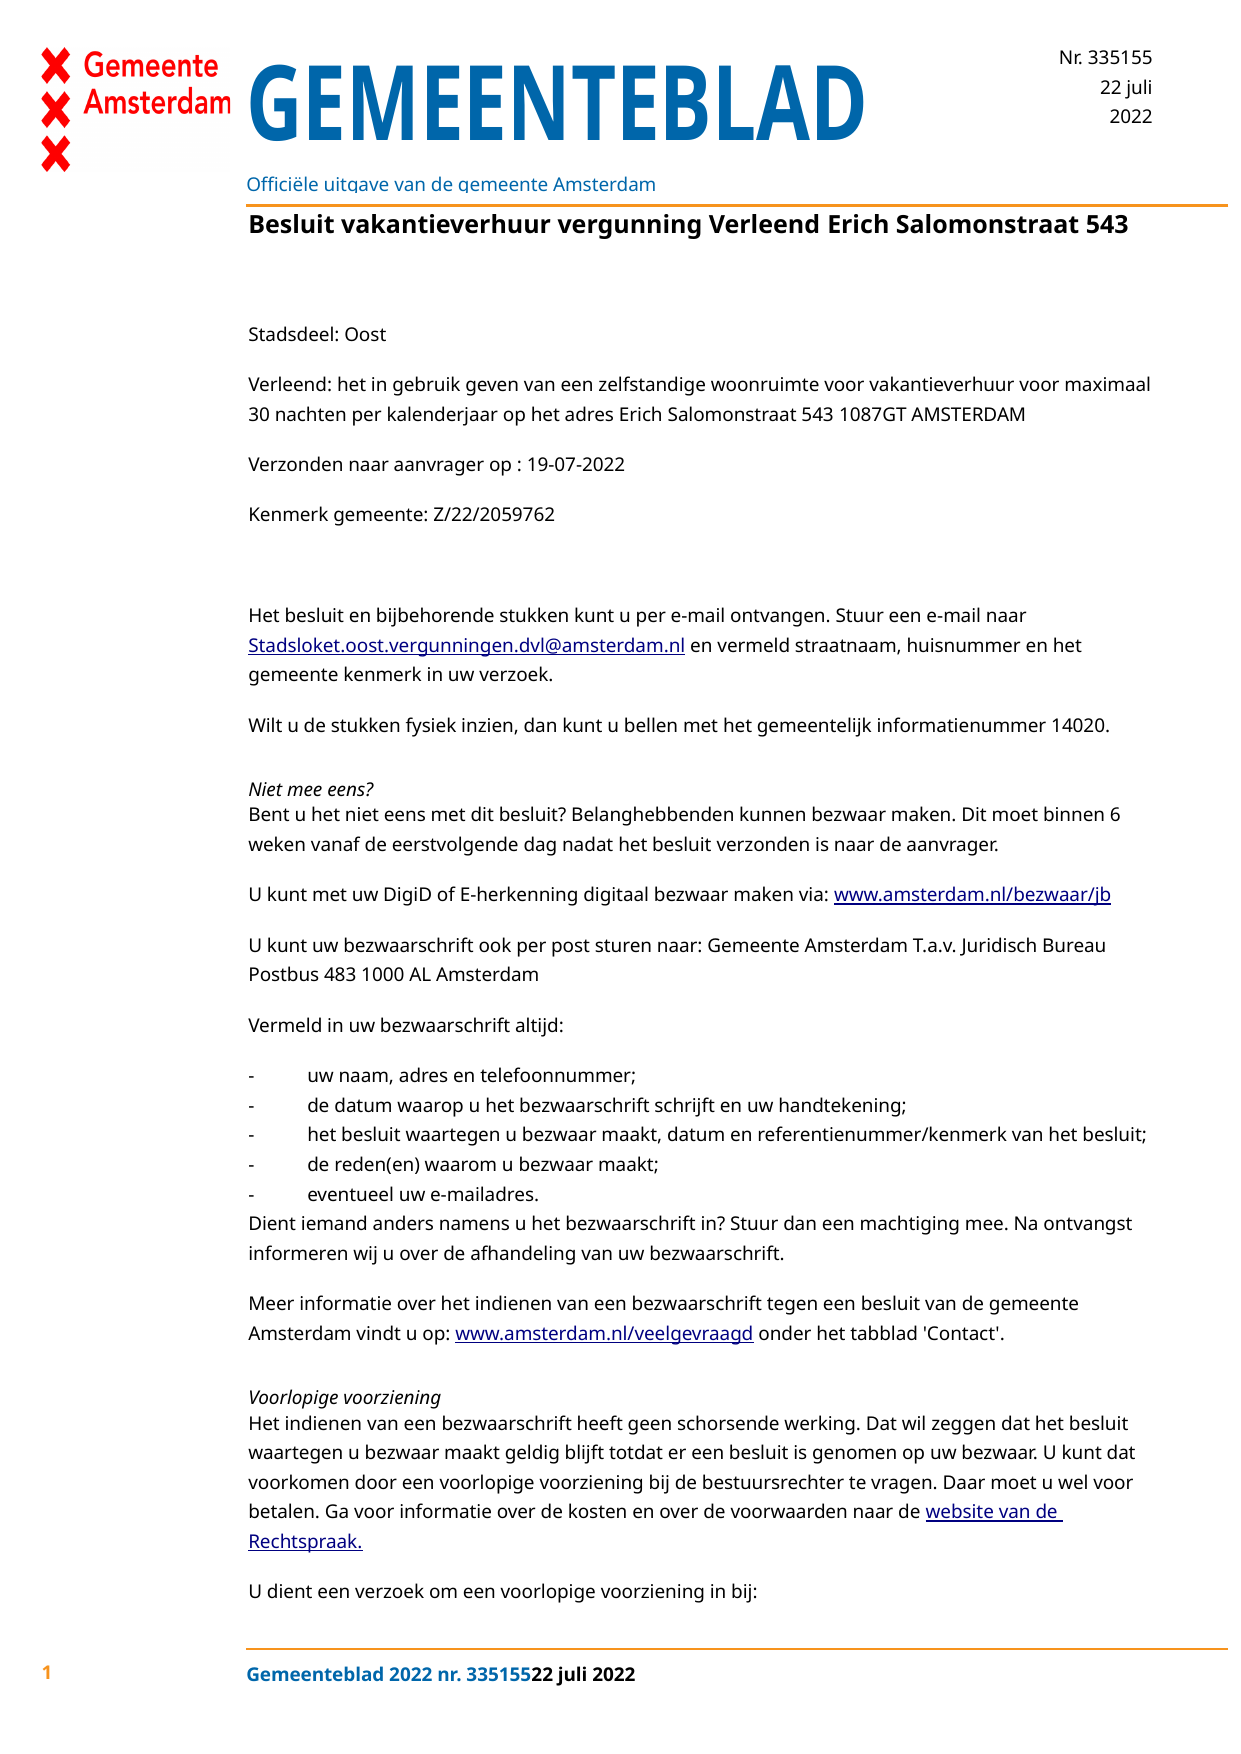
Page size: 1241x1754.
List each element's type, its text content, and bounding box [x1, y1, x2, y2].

text U kunt met uw DigiD of E-herkenning digitaal bezwaar maken via: www.amsterdam.nl/bezwaar/jb [248, 882, 1152, 907]
text Bent u het niet eens met dit besluit? Belanghebbenden kunnen bezwaar maken. Dit moet binnen 6 weken vanaf de eerstvolgende dag nadat het besluit verzonden is naar de aanvrager. [248, 802, 1152, 857]
text Kenmerk gemeente: Z/22/2059762 [248, 502, 1152, 527]
text U kunt uw bezwaarschrift ook per post sturen naar: Gemeente Amsterdam T.a.v. Juridisch Bureau Postbus 483 1000 AL Amsterdam [248, 932, 1152, 987]
text Niet mee eens? [248, 776, 1152, 802]
text Het indienen van een bezwaarschrift heeft geen schorsende werking. Dat wil zeggen dat het besluit waartegen u bezwaar maakt geldig blijft totdat er een besluit is genomen op uw bezwaar. U kunt dat voorkomen door een voorlopige voorziening bij de bestuursrechter te vragen. Daar moet u wel voor betalen. Ga voor informatie over de kosten en over de voorwaarden naar de website van de Rechtspraak. [248, 1410, 1152, 1554]
text Verzonden naar aanvrager op : 19-07-2022 [248, 451, 1152, 477]
text Meer informatie over het indienen van een bezwaarschrift tegen een besluit van de gemeente Amsterdam vindt u op: www.amsterdam.nl/veelgevraagd onder het tabblad 'Contact'. [248, 1290, 1152, 1346]
list de reden(en) waarom u bezwaar maakt; [248, 1151, 1152, 1177]
list de datum waarop u het bezwaarschrift schrijft en uw handtekening; [248, 1092, 1152, 1118]
text Het besluit en bijbehorende stukken kunt u per e-mail ontvangen. Stuur een e-mail naar Stadsloket.oost.vergunningen.dvl@amsterdam.nl en vermeld straatnaam, huisnummer en het gemeente kenmerk in uw verzoek. [248, 602, 1152, 687]
text Dient iemand anders namens u het bezwaarschrift in? Stuur dan een machtiging mee. Na ontvangst informeren wij u over de afhandeling van uw bezwaarschrift. [248, 1210, 1152, 1266]
list uw naam, adres en telefoonnummer; [248, 1062, 1152, 1088]
list het besluit waartegen u bezwaar maakt, datum en referentienummer/kenmerk van het besluit; [248, 1122, 1152, 1147]
text Wilt u de stukken fysiek inzien, dan kunt u bellen met het gemeentelijk informatienummer 14020. [248, 712, 1152, 738]
text Verleend: het in gebruik geven van een zelfstandige woonruimte voor vakantieverhuur voor maximaal 30 nachten per kalenderjaar op het adres Erich Salomonstraat 543 1087GT AMSTERDAM [248, 371, 1152, 426]
text Stadsdeel: Oost [248, 321, 1152, 346]
text Besluit vakantieverhuur vergunning Verleend Erich Salomonstraat 543 [248, 207, 1152, 241]
text Voorlopige voorziening [248, 1384, 1152, 1410]
list eventueel uw e-mailadres. [248, 1181, 1152, 1207]
text Vermeld in uw bezwaarschrift altijd: [248, 1012, 1152, 1038]
picture [41, 47, 231, 172]
text U dient een verzoek om een voorlopige voorziening in bij: [248, 1578, 1152, 1604]
